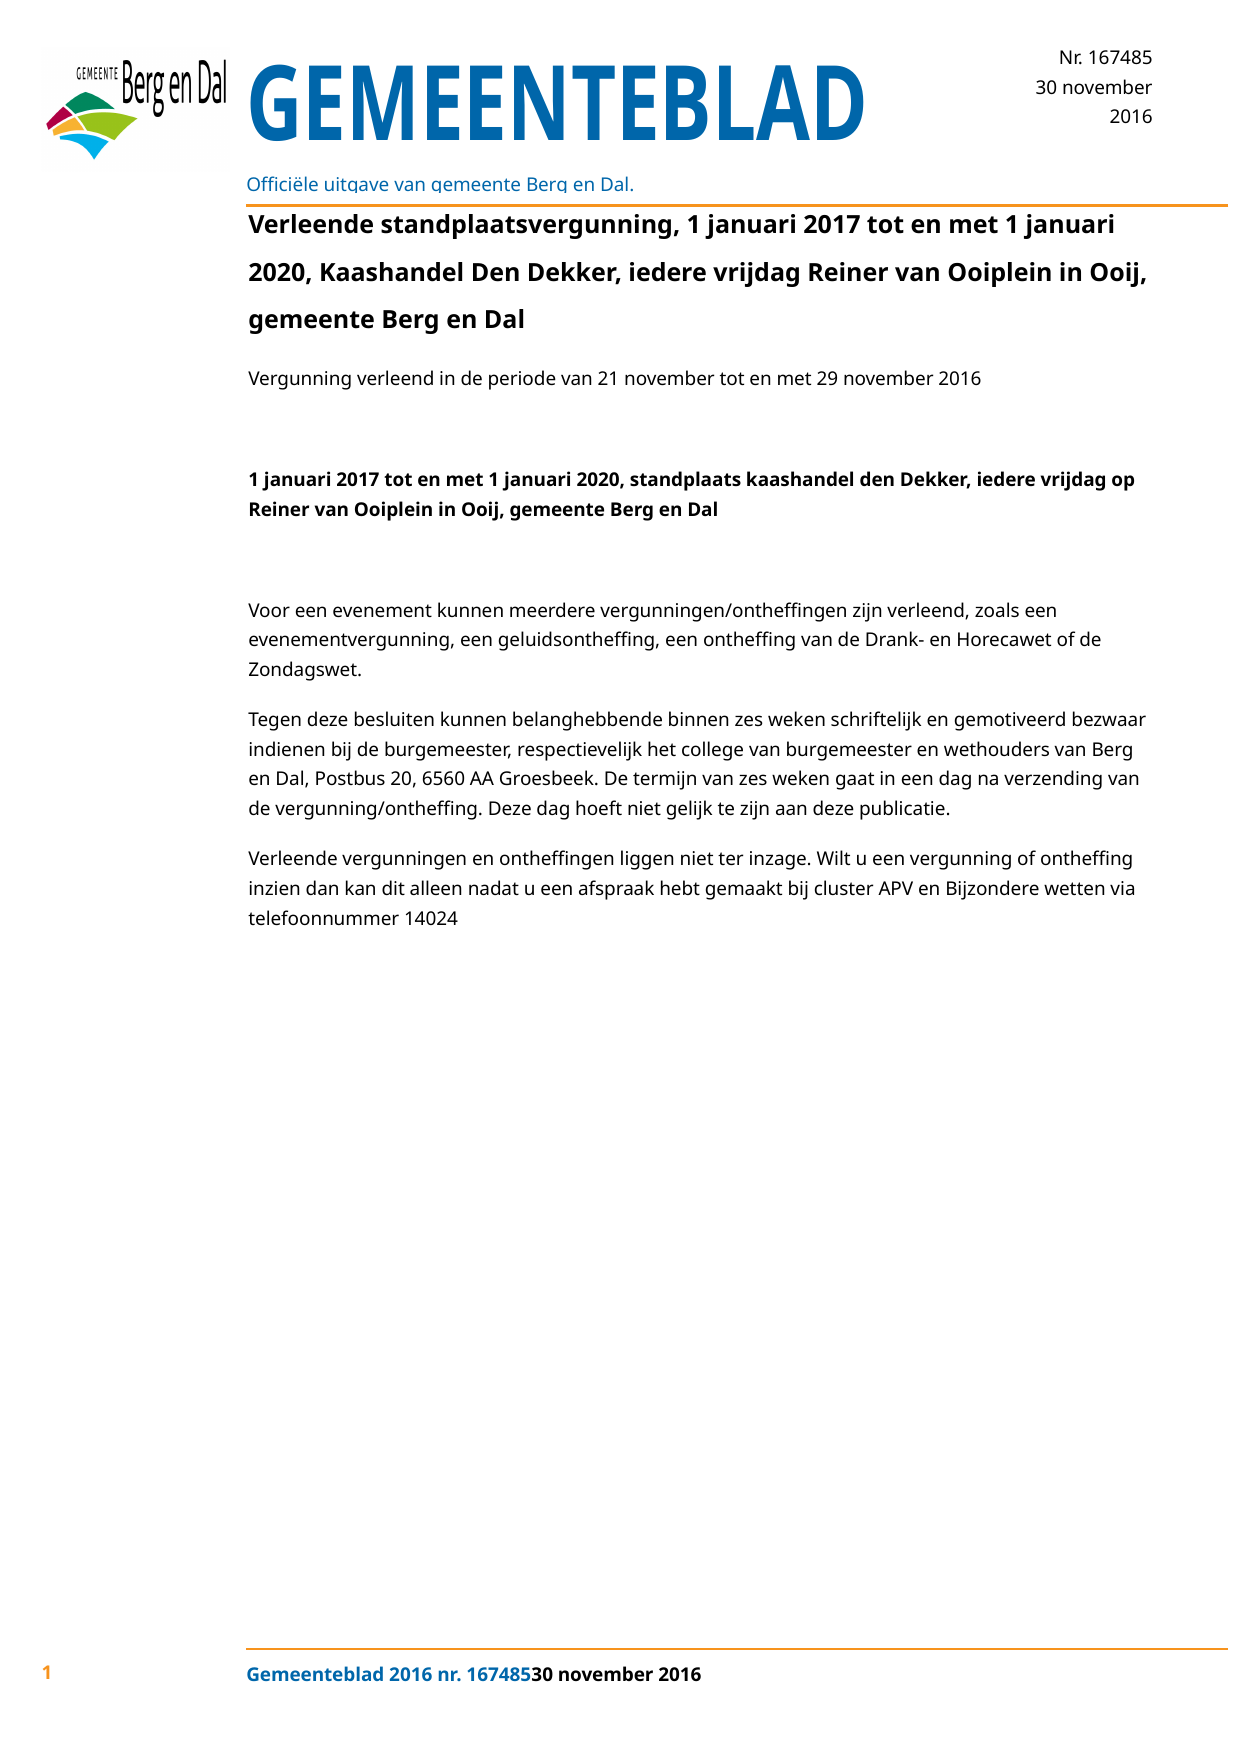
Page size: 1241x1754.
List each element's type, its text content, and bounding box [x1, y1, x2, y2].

text Vergunning verleend in de periode van 21 november tot en met 29 november 2016 [248, 366, 1152, 391]
text 1 januari 2017 tot en met 1 januari 2020, standplaats kaashandel den Dekker, iedere vrijdag op Reiner van Ooiplein in Ooij, gemeente Berg en Dal [248, 466, 1152, 522]
picture [41, 47, 231, 172]
text Verleende vergunningen en ontheffingen liggen niet ter inzage. Wilt u een vergunning of ontheffing inzien dan kan dit alleen nadat u een afspraak hebt gemaakt bij cluster APV en Bijzondere wetten via telefoonnummer 14024 [248, 846, 1152, 930]
text Voor een evenement kunnen meerdere vergunningen/ontheffingen zijn verleend, zoals een evenementvergunning, een geluidsontheffing, een ontheffing van de Drank- en Horecawet of de Zondagswet. [248, 597, 1152, 682]
text Tegen deze besluiten kunnen belanghebbende binnen zes weken schriftelijk en gemotiveerd bezwaar indienen bij de burgemeester, respectievelijk het college van burgemeester en wethouders van Berg en Dal, Postbus 20, 6560 AA Groesbeek. De termijn van zes weken gaat in een dag na verzending van de vergunning/ontheffing. Deze dag hoeft niet gelijk te zijn aan deze publicatie. [248, 706, 1152, 821]
text Verleende standplaatsvergunning, 1 januari 2017 tot en met 1 januari 2020, Kaashandel Den Dekker, iedere vrijdag Reiner van Ooiplein in Ooij, gemeente Berg en Dal [248, 207, 1152, 336]
